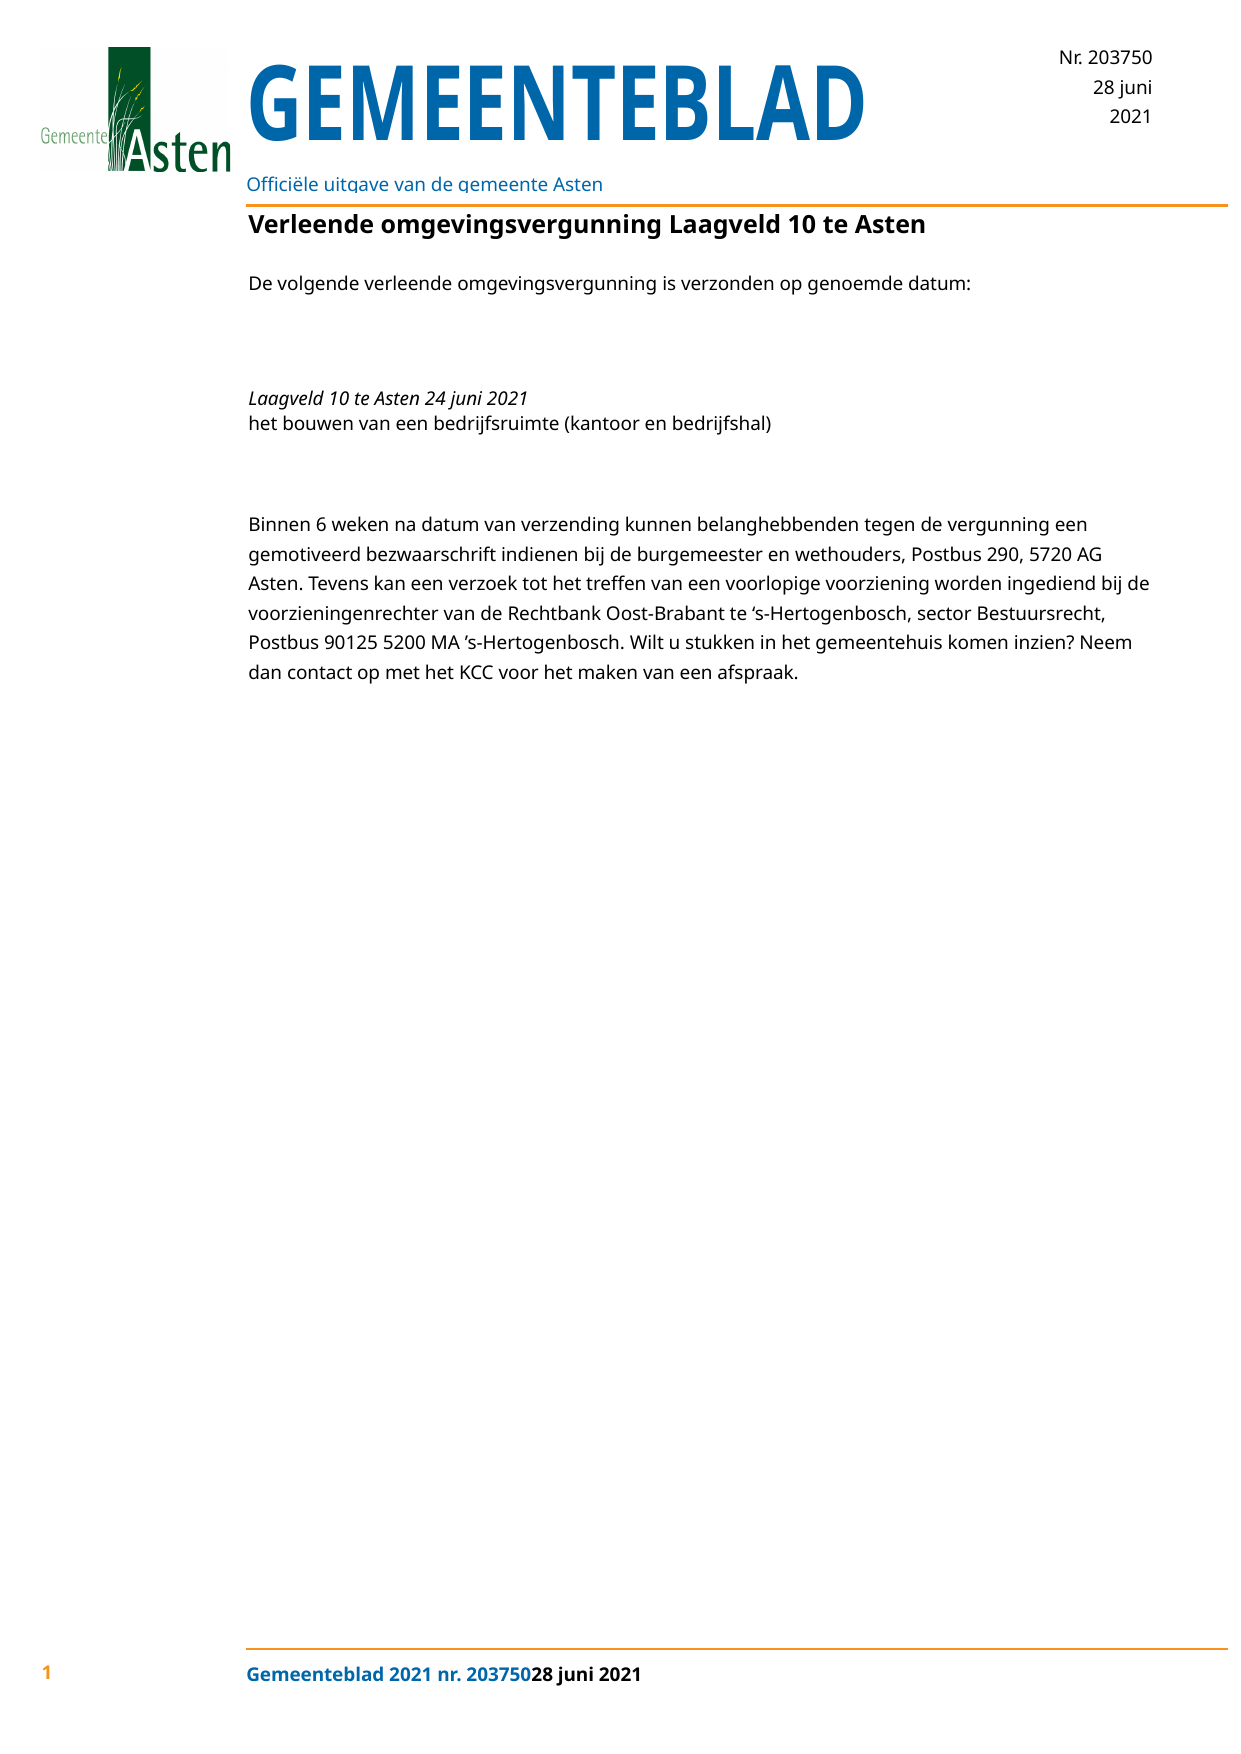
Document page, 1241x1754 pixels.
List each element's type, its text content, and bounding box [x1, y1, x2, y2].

text het bouwen van een bedrijfsruimte (kantoor en bedrijfshal) [248, 410, 1152, 436]
text De volgende verleende omgevingsvergunning is verzonden op genoemde datum: [248, 270, 1152, 296]
text Binnen 6 weken na datum van verzending kunnen belanghebbenden tegen de vergunning een gemotiveerd bezwaarschrift indienen bij de burgemeester en wethouders, Postbus 290, 5720 AG Asten. Tevens kan een verzoek tot het treffen van een voorlopige voorziening worden ingediend bij de voorzieningenrechter van de Rechtbank Oost-Brabant te ‘s-Hertogenbosch, sector Bestuursrecht, Postbus 90125 5200 MA ’s-Hertogenbosch. Wilt u stukken in het gemeentehuis komen inzien? Neem dan contact op met het KCC voor het maken van een afspraak. [248, 511, 1152, 685]
picture [41, 47, 231, 172]
text Laagveld 10 te Asten 24 juni 2021 [248, 385, 1152, 410]
text Verleende omgevingsvergunning Laagveld 10 te Asten [248, 207, 1152, 241]
